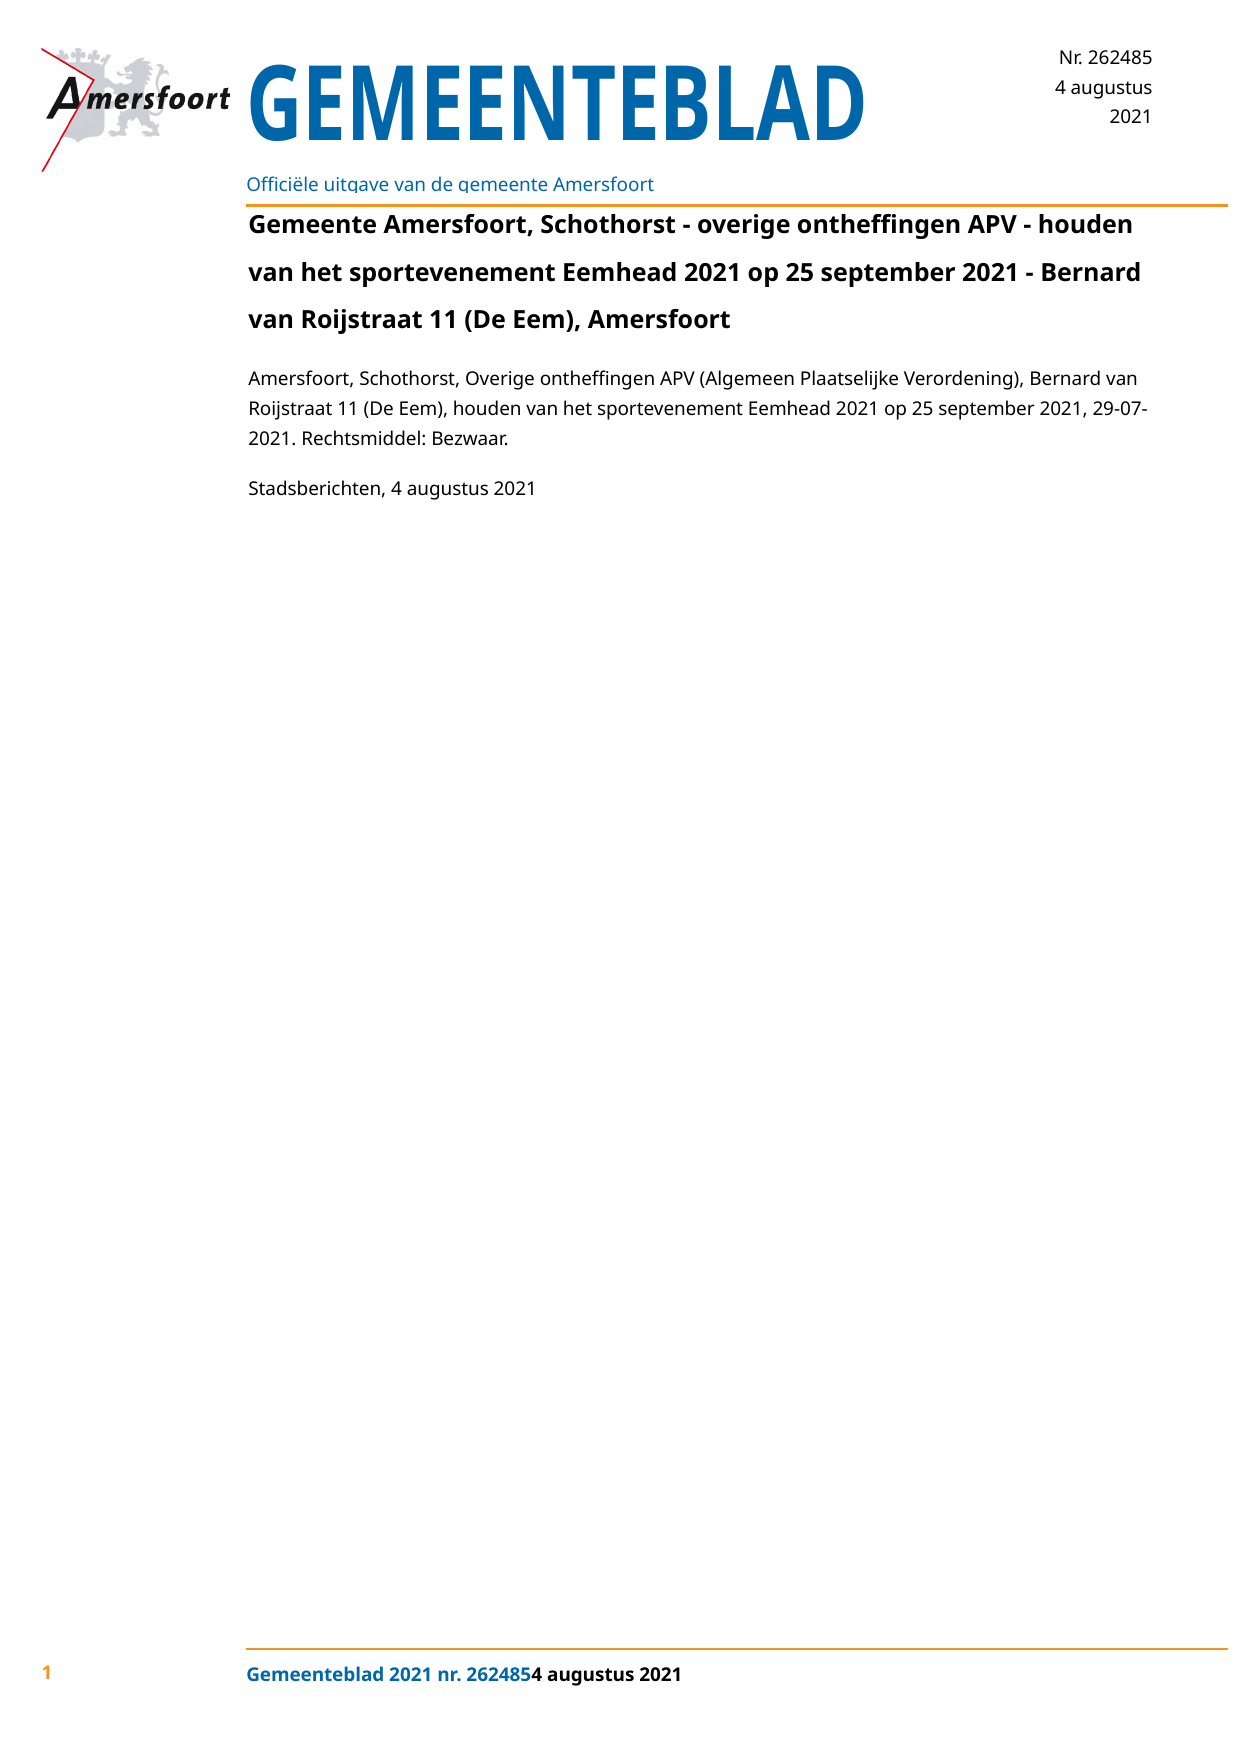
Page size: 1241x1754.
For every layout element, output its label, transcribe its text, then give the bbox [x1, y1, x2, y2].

text Amersfoort, Schothorst, Overige ontheffingen APV (Algemeen Plaatselijke Verordening), Bernard van Roijstraat 11 (De Eem), houden van het sportevenement Eemhead 2021 op 25 september 2021, 29-07-2021. Rechtsmiddel: Bezwaar. [248, 366, 1152, 450]
picture [41, 47, 231, 172]
text Stadsberichten, 4 augustus 2021 [248, 475, 1152, 501]
text Gemeente Amersfoort, Schothorst - overige ontheffingen APV - houden van het sportevenement Eemhead 2021 op 25 september 2021 - Bernard van Roijstraat 11 (De Eem), Amersfoort [248, 207, 1152, 336]
